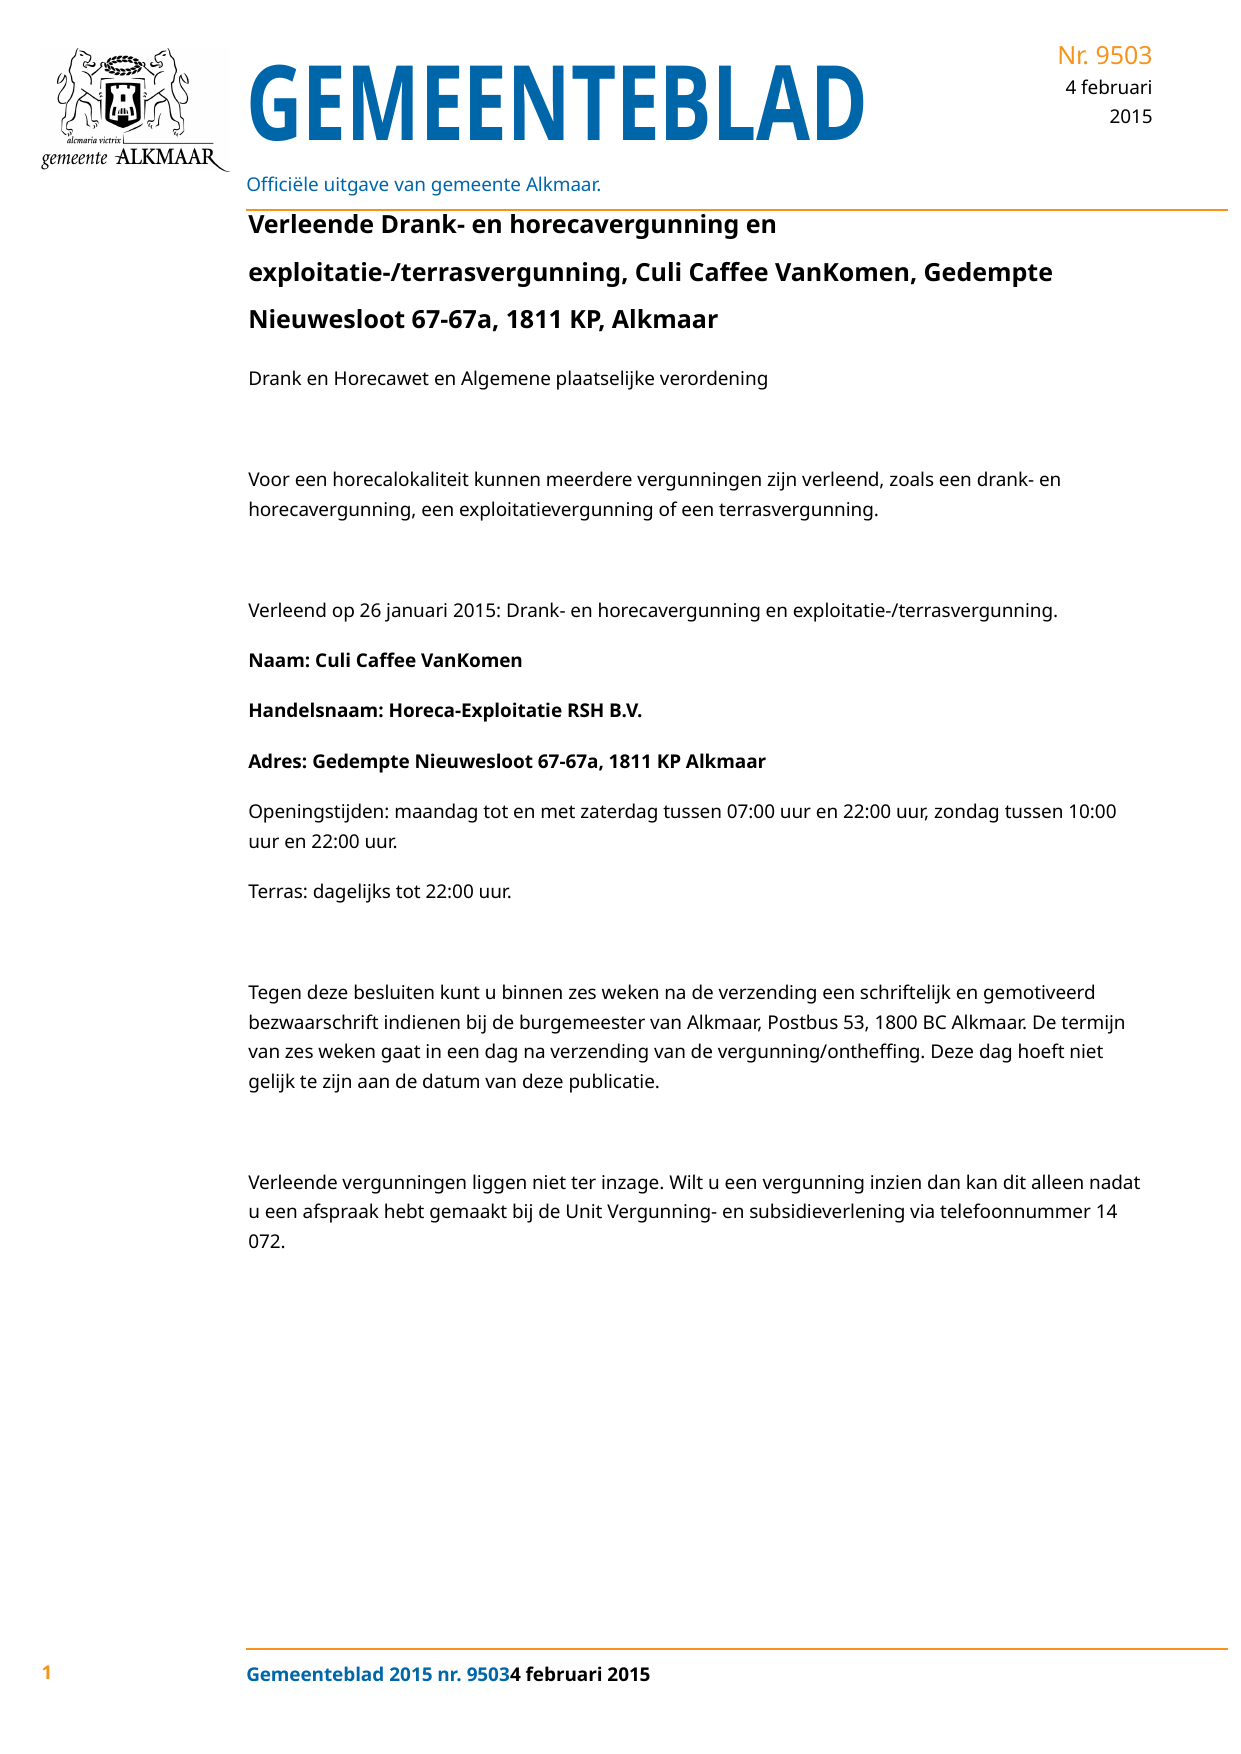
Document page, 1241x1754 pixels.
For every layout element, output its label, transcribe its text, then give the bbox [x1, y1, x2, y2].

picture [41, 47, 231, 172]
text Voor een horecalokaliteit kunnen meerdere vergunningen zijn verleend, zoals een drank- en horecavergunning, een exploitatievergunning of een terrasvergunning. [248, 466, 1152, 522]
text Openingstijden: maandag tot en met zaterdag tussen 07:00 uur en 22:00 uur, zondag tussen 10:00 uur en 22:00 uur. [248, 798, 1152, 854]
text Drank en Horecawet en Algemene plaatselijke verordening [248, 366, 1152, 391]
text Adres: Gedempte Nieuwesloot 67-67a, 1811 KP Alkmaar [248, 748, 1152, 774]
text Verleende Drank- en horecavergunning en exploitatie-/terrasvergunning, Culi Caffee VanKomen, Gedempte Nieuwesloot 67-67a, 1811 KP, Alkmaar [248, 211, 1152, 336]
text Terras: dagelijks tot 22:00 uur. [248, 878, 1152, 904]
text Verleende vergunningen liggen niet ter inzage. Wilt u een vergunning inzien dan kan dit alleen nadat u een afspraak hebt gemaakt bij de Unit Vergunning- en subsidieverlening via telefoonnummer 14 072. [248, 1169, 1152, 1254]
text Verleend op 26 januari 2015: Drank- en horecavergunning en exploitatie-/terrasvergunning. [248, 597, 1152, 622]
text Tegen deze besluiten kunt u binnen zes weken na de verzending een schriftelijk en gemotiveerd bezwaarschrift indienen bij de burgemeester van Alkmaar, Postbus 53, 1800 BC Alkmaar. De termijn van zes weken gaat in een dag na verzending van de vergunning/ontheffing. Deze dag hoeft niet gelijk te zijn aan de datum van deze publicatie. [248, 979, 1152, 1094]
text Naam: Culi Caffee VanKomen [248, 647, 1152, 673]
text Handelsnaam: Horeca-Exploitatie RSH B.V. [248, 698, 1152, 723]
